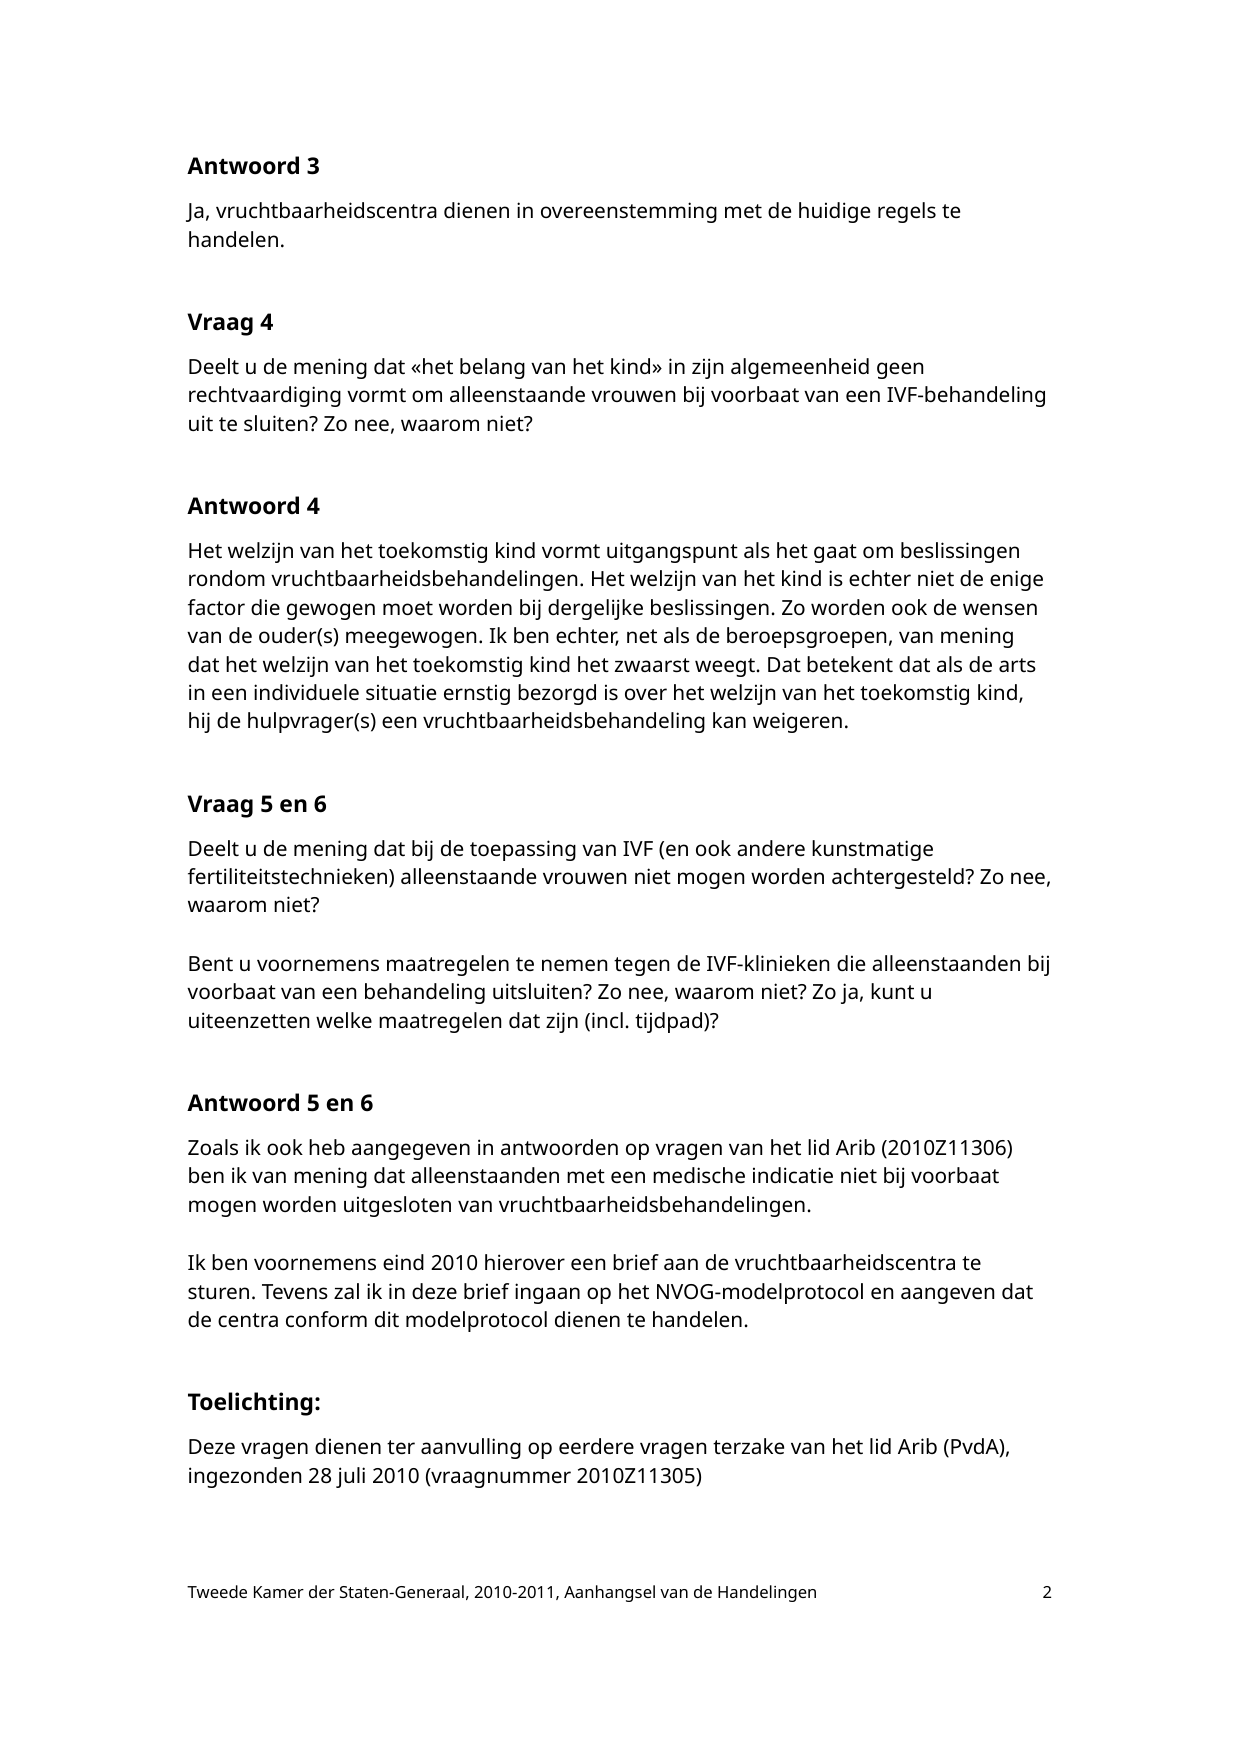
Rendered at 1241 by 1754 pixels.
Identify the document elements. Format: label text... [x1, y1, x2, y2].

text Ik ben voornemens eind 2010 hierover een brief aan de vruchtbaarheidscentra te sturen. Tevens zal ik in deze brief ingaan op het NVOG-modelprotocol en aangeven dat de centra conform dit modelprotocol dienen te handelen. [187, 1248, 1053, 1334]
text Zoals ik ook heb aangegeven in antwoorden op vragen van het lid Arib (2010Z11306) ben ik van mening dat alleenstaanden met een medische indicatie niet bij voorbaat mogen worden uitgesloten van vruchtbaarheidsbehandelingen. [187, 1133, 1053, 1218]
subtitle Toelichting: [187, 1386, 1053, 1417]
text Ja, vruchtbaarheidscentra dienen in overeenstemming met de huidige regels te handelen. [187, 196, 1053, 253]
subtitle Antwoord 4 [187, 490, 1053, 521]
subtitle Vraag 4 [187, 306, 1053, 337]
subtitle Vraag 5 en 6 [187, 787, 1053, 819]
text Deze vragen dienen ter aanvulling op eerdere vragen terzake van het lid Arib (PvdA), ingezonden 28 juli 2010 (vraagnummer 2010Z11305) [187, 1432, 1053, 1489]
text Bent u voornemens maatregelen te nemen tegen de IVF-klinieken die alleenstaanden bij voorbaat van een behandeling uitsluiten? Zo nee, waarom niet? Zo ja, kunt u uiteenzetten welke maatregelen dat zijn (incl. tijdpad)? [187, 949, 1053, 1034]
text Deelt u de mening dat «het belang van het kind» in zijn algemeenheid geen rechtvaardiging vormt om alleenstaande vrouwen bij voorbaat van een IVF-behandeling uit te sluiten? Zo nee, waarom niet? [187, 352, 1053, 437]
text Het welzijn van het toekomstig kind vormt uitgangspunt als het gaat om beslissingen rondom vruchtbaarheidsbehandelingen. Het welzijn van het kind is echter niet de enige factor die gewogen moet worden bij dergelijke beslissingen. Zo worden ook de wensen van de ouder(s) meegewogen. Ik ben echter, net als de beroepsgroepen, van mening dat het welzijn van het toekomstig kind het zwaarst weegt. Dat betekent dat als de arts in een individuele situatie ernstig bezorgd is over het welzijn van het toekomstig kind, hij de hulpvrager(s) een vruchtbaarheidsbehandeling kan weigeren. [187, 536, 1053, 735]
text Deelt u de mening dat bij de toepassing van IVF (en ook andere kunstmatige fertiliteitstechnieken) alleenstaande vrouwen niet mogen worden achtergesteld? Zo nee, waarom niet? [187, 834, 1053, 919]
subtitle Antwoord 3 [187, 150, 1053, 181]
subtitle Antwoord 5 en 6 [187, 1087, 1053, 1118]
